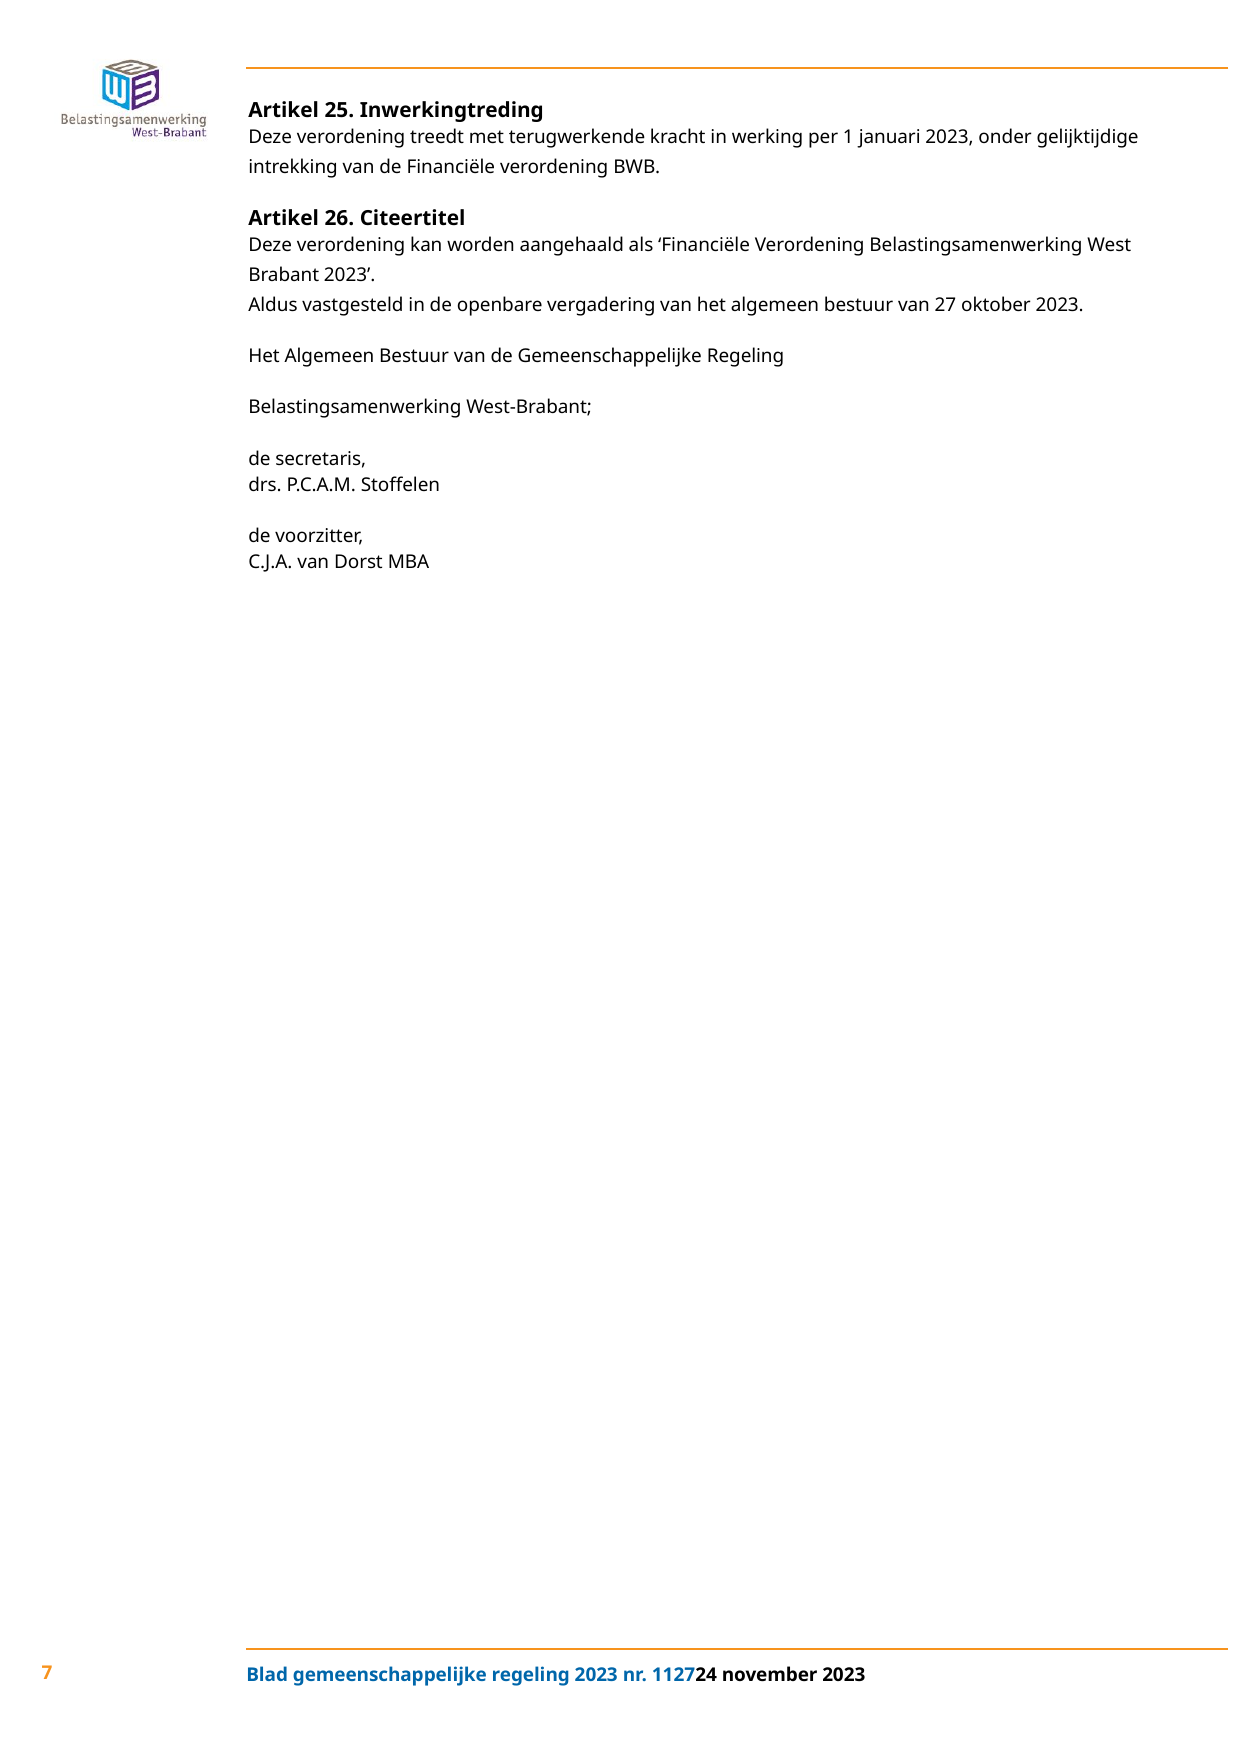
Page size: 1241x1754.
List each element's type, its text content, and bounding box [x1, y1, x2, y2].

text C.J.A. van Dorst MBA [248, 548, 1152, 574]
text de secretaris, [248, 445, 1152, 471]
text drs. P.C.A.M. Stoffelen [248, 471, 1152, 497]
text Deze verordening kan worden aangehaald als ‘Financiële Verordening Belastingsamenwerking West Brabant 2023’. [248, 232, 1152, 287]
text Aldus vastgesteld in de openbare vergadering van het algemeen bestuur van 27 oktober 2023. [248, 291, 1152, 317]
text Artikel 25. Inwerkingtreding [248, 95, 1152, 123]
text Artikel 26. Citeertitel [248, 203, 1152, 232]
text Deze verordening treedt met terugwerkende kracht in werking per 1 januari 2023, onder gelijktijdige intrekking van de Financiële verordening BWB. [248, 123, 1152, 178]
picture [41, 47, 231, 172]
text Belastingsamenwerking West-Brabant; [248, 394, 1152, 419]
text de voorzitter, [248, 522, 1152, 548]
text Het Algemeen Bestuur van de Gemeenschappelijke Regeling [248, 342, 1152, 368]
